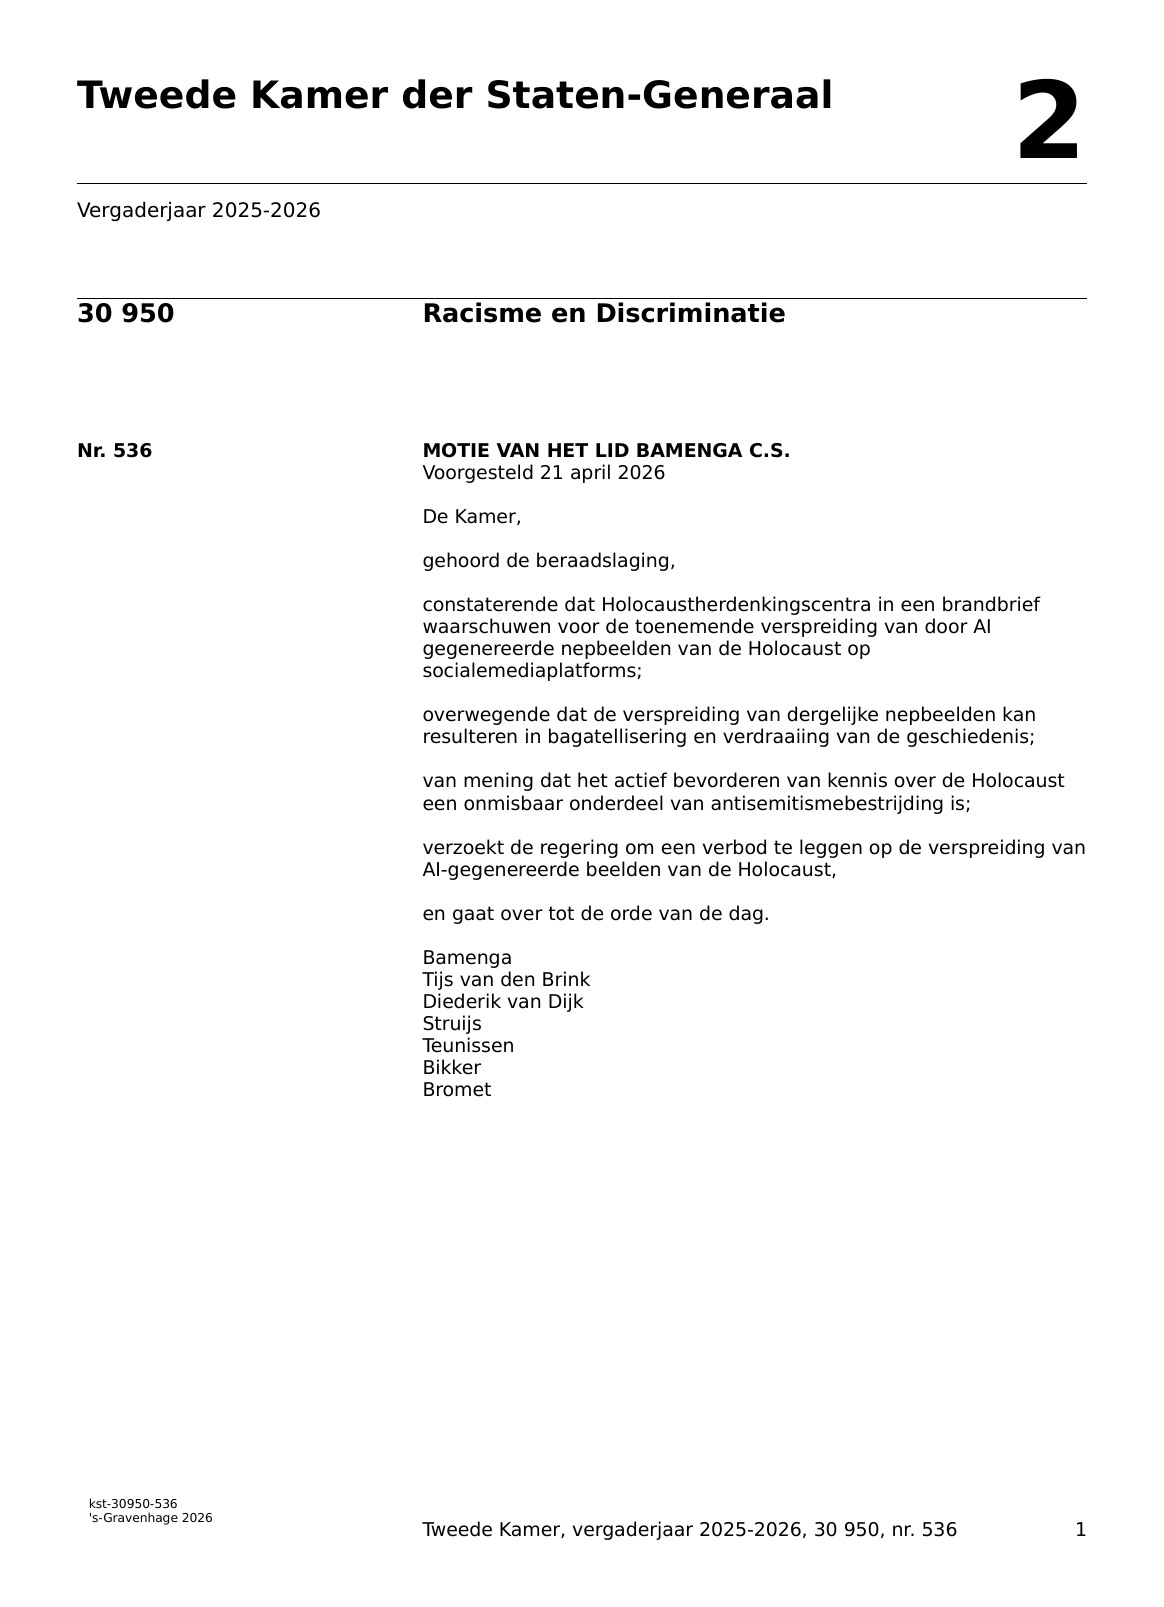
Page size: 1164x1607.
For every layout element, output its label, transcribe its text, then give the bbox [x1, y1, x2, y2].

text Bromet [422, 1079, 1087, 1101]
text Tijs van den Brink [422, 969, 1087, 991]
text Diederik van Dijk [422, 991, 1087, 1013]
subtitle 30 950 Racisme en Discriminatie [77, 299, 1087, 329]
text Struijs [422, 1013, 1087, 1035]
text De Kamer, [422, 506, 1087, 528]
text Teunissen [422, 1035, 1087, 1057]
table_header Tweede Kamer der Staten-Generaal [77, 59, 886, 183]
text gehoord de beraadslaging, [422, 550, 1087, 572]
text verzoekt de regering om een verbod te leggen op de verspreiding van AI-gegenereerde beelden van de Holocaust, [422, 837, 1087, 881]
text constaterende dat Holocaustherdenkingscentra in een brandbrief waarschuwen voor de toenemende verspreiding van door AI gegenereerde nepbeelden van de Holocaust op socialemediaplatforms; [422, 594, 1087, 682]
text 's-Gravenhage 2026 [88, 1511, 323, 1525]
text van mening dat het actief bevorderen van kennis over de Holocaust een onmisbaar onderdeel van antisemitismebestrijding is; [422, 770, 1087, 814]
text en gaat over tot de orde van de dag. [422, 903, 1087, 925]
table_header 2 [886, 59, 1087, 183]
text kst-30950-536 [88, 1497, 323, 1511]
table_cell Vergaderjaar 2025-2026 [77, 184, 1087, 298]
subtitle Nr. 536 MOTIE VAN HET LID BAMENGA C.S. [77, 440, 1087, 462]
text Bamenga [422, 947, 1087, 969]
text overwegende dat de verspreiding van dergelijke nepbeelden kan resulteren in bagatellisering en verdraaiing van de geschiedenis; [422, 704, 1087, 748]
text Voorgesteld 21 april 2026 [422, 462, 1087, 484]
text Bikker [422, 1057, 1087, 1079]
